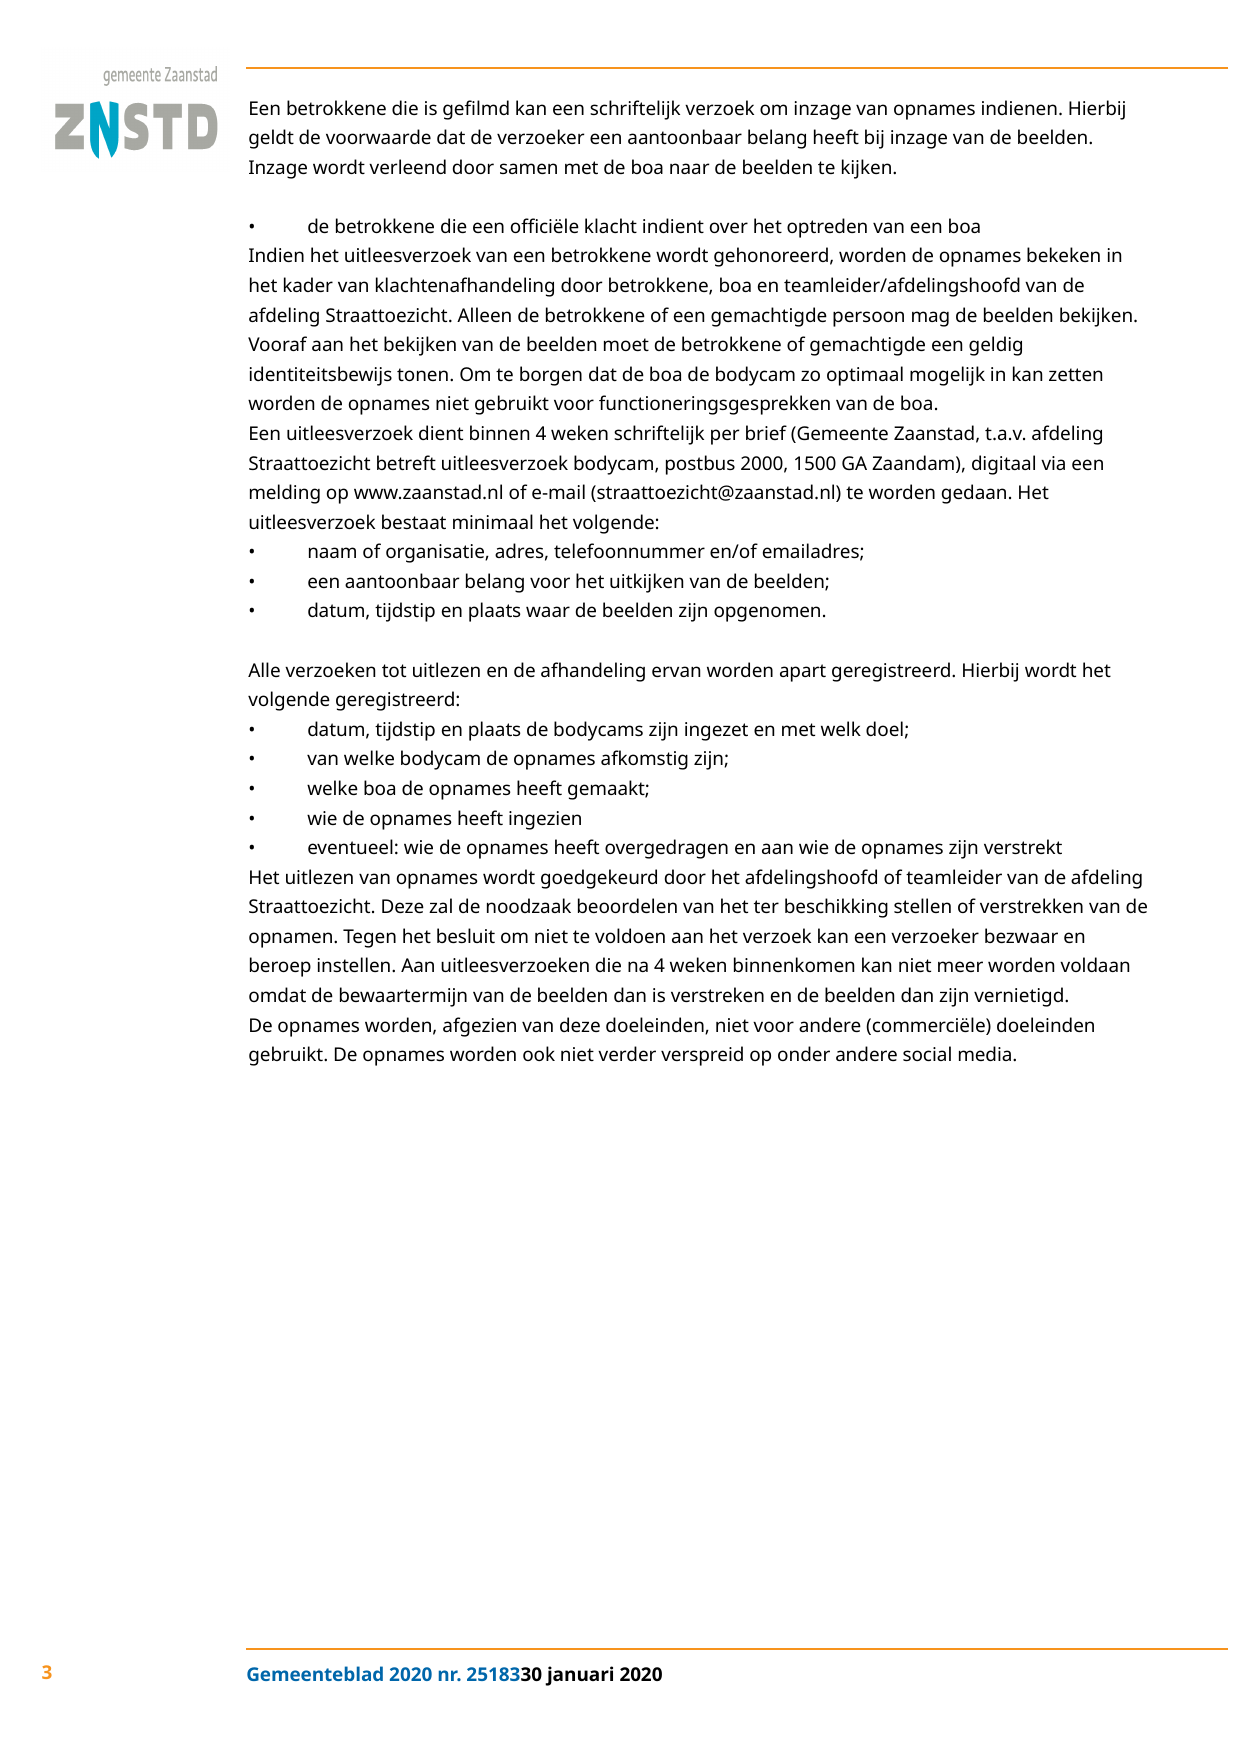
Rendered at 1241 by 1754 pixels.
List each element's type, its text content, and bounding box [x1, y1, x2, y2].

text Een betrokkene die is gefilmd kan een schriftelijk verzoek om inzage van opnames indienen. Hierbij geldt de voorwaarde dat de verzoeker een aantoonbaar belang heeft bij inzage van de beelden. Inzage wordt verleend door samen met de boa naar de beelden te kijken. [248, 95, 1152, 180]
picture [41, 47, 231, 172]
text Alle verzoeken tot uitlezen en de afhandeling ervan worden apart geregistreerd. Hierbij wordt het volgende geregistreerd: [248, 657, 1152, 712]
text Een uitleesverzoek dient binnen 4 weken schriftelijk per brief (Gemeente Zaanstad, t.a.v. afdeling Straattoezicht betreft uitleesverzoek bodycam, postbus 2000, 1500 GA Zaandam), digitaal via een melding op www.zaanstad.nl of e-mail (straattoezicht@zaanstad.nl) te worden gedaan. Het uitleesverzoek bestaat minimaal het volgende: [248, 420, 1152, 535]
list naam of organisatie, adres, telefoonnummer en/of emailadres; [248, 538, 1152, 564]
text Indien het uitleesverzoek van een betrokkene wordt gehonoreerd, worden de opnames bekeken in het kader van klachtenafhandeling door betrokkene, boa en teamleider/afdelingshoofd van de afdeling Straattoezicht. Alleen de betrokkene of een gemachtigde persoon mag de beelden bekijken. Vooraf aan het bekijken van de beelden moet de betrokkene of gemachtigde een geldig identiteitsbewijs tonen. Om te borgen dat de boa de bodycam zo optimaal mogelijk in kan zetten worden de opnames niet gebruikt voor functioneringsgesprekken van de boa. [248, 243, 1152, 416]
list welke boa de opnames heeft gemaakt; [248, 775, 1152, 801]
text De opnames worden, afgezien van deze doeleinden, niet voor andere (commerciële) doeleinden gebruikt. De opnames worden ook niet verder verspreid op onder andere social media. [248, 1012, 1152, 1067]
list datum, tijdstip en plaats de bodycams zijn ingezet en met welk doel; [248, 716, 1152, 742]
list datum, tijdstip en plaats waar de beelden zijn opgenomen. [248, 598, 1152, 623]
list een aantoonbaar belang voor het uitkijken van de beelden; [248, 568, 1152, 594]
list wie de opnames heeft ingezien [248, 805, 1152, 831]
list eventueel: wie de opnames heeft overgedragen en aan wie de opnames zijn verstrekt [248, 834, 1152, 860]
list van welke bodycam de opnames afkomstig zijn; [248, 746, 1152, 771]
list de betrokkene die een officiële klacht indient over het optreden van een boa [248, 213, 1152, 239]
text Het uitlezen van opnames wordt goedgekeurd door het afdelingshoofd of teamleider van de afdeling Straattoezicht. Deze zal de noodzaak beoordelen van het ter beschikking stellen of verstrekken van de opnamen. Tegen het besluit om niet te voldoen aan het verzoek kan een verzoeker bezwaar en beroep instellen. Aan uitleesverzoeken die na 4 weken binnenkomen kan niet meer worden voldaan omdat de bewaartermijn van de beelden dan is verstreken en de beelden dan zijn vernietigd. [248, 864, 1152, 1008]
